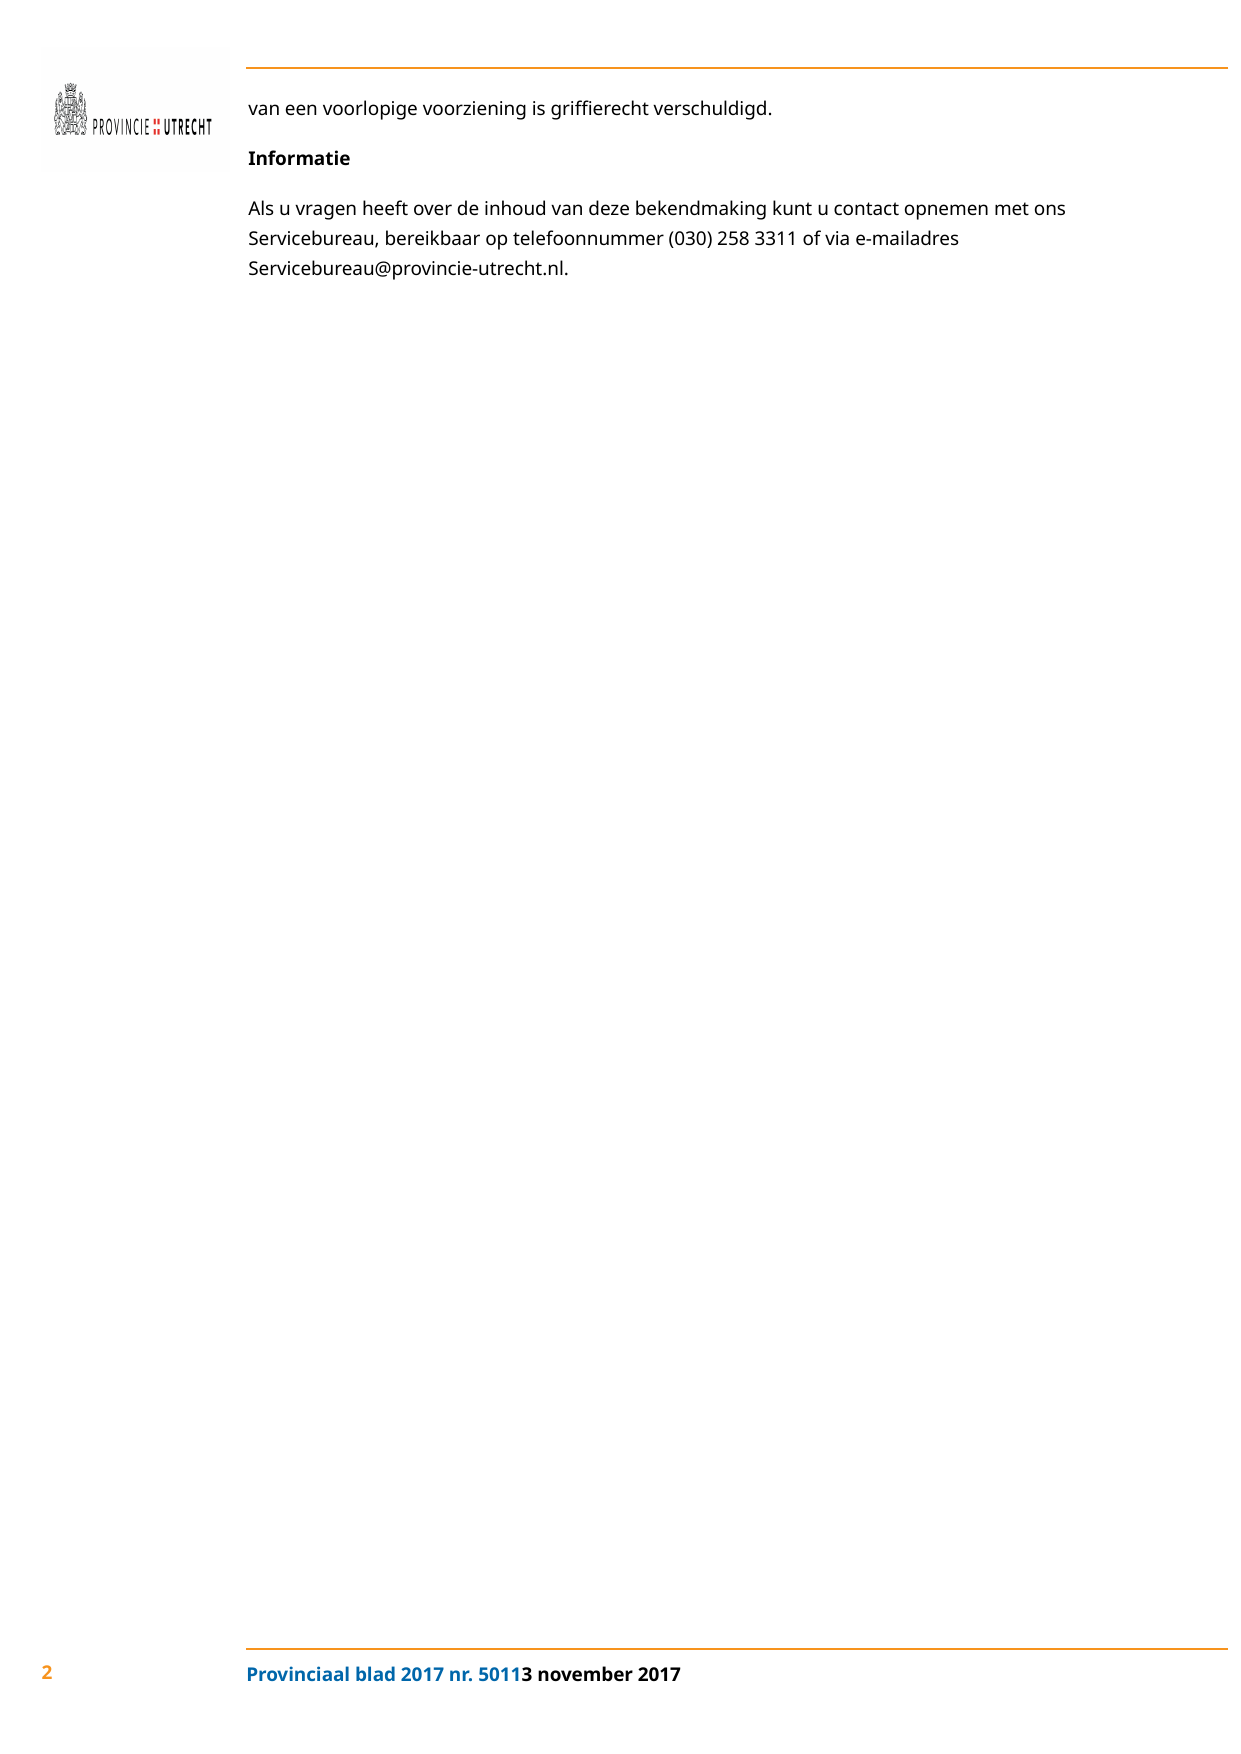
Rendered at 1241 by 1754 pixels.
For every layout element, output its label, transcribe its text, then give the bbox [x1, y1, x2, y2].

picture [41, 47, 231, 172]
text Als u vragen heeft over de inhoud van deze bekendmaking kunt u contact opnemen met ons Servicebureau, bereikbaar op telefoonnummer (030) 258 3311 of via e-mailadres Servicebureau@provincie-utrecht.nl. [248, 196, 1152, 281]
text Informatie [248, 145, 1152, 171]
text van een voorlopige voorziening is griffierecht verschuldigd. [248, 95, 1152, 121]
